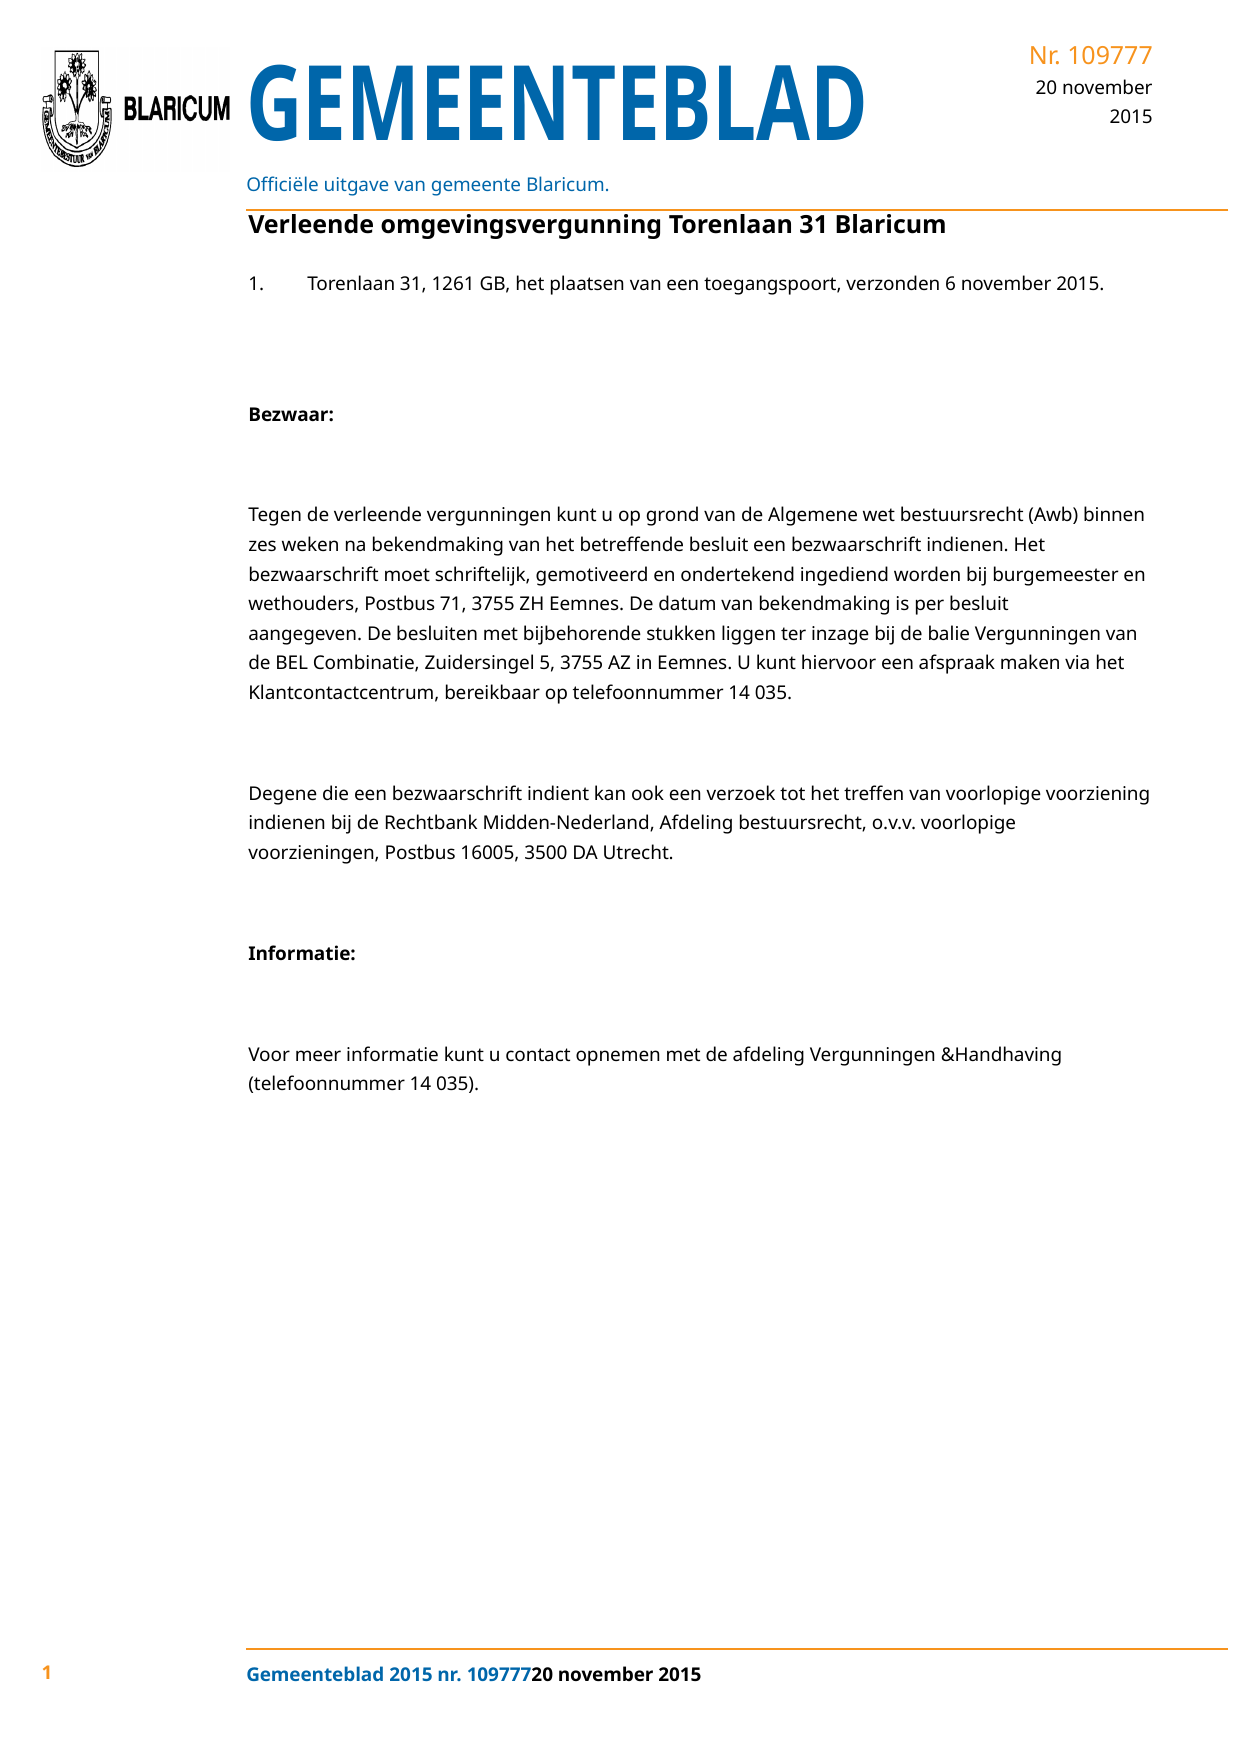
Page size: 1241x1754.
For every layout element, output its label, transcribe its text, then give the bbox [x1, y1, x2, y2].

list Torenlaan 31, 1261 GB, het plaatsen van een toegangspoort, verzonden 6 november 2015. [248, 270, 1152, 296]
text Informatie: [248, 940, 1152, 966]
picture [41, 47, 231, 172]
text Voor meer informatie kunt u contact opnemen met de afdeling Vergunningen &Handhaving (telefoonnummer 14 035). [248, 1041, 1152, 1096]
text Tegen de verleende vergunningen kunt u op grond van de Algemene wet bestuursrecht (Awb) binnen zes weken na bekendmaking van het betreffende besluit een bezwaarschrift indienen. Het bezwaarschrift moet schriftelijk, gemotiveerd en ondertekend ingediend worden bij burgemeester en wethouders, Postbus 71, 3755 ZH Eemnes. De datum van bekendmaking is per besluit aangegeven. De besluiten met bijbehorende stukken liggen ter inzage bij de balie Vergunningen van de BEL Combinatie, Zuidersingel 5, 3755 AZ in Eemnes. U kunt hiervoor een afspraak maken via het Klantcontactcentrum, bereikbaar op telefoonnummer 14 035. [248, 502, 1152, 705]
text Degene die een bezwaarschrift indient kan ook een verzoek tot het treffen van voorlopige voorziening indienen bij de Rechtbank Midden-Nederland, Afdeling bestuursrecht, o.v.v. voorlopige voorzieningen, Postbus 16005, 3500 DA Utrecht. [248, 780, 1152, 865]
text Bezwaar: [248, 401, 1152, 426]
text Verleende omgevingsvergunning Torenlaan 31 Blaricum [248, 211, 1152, 241]
